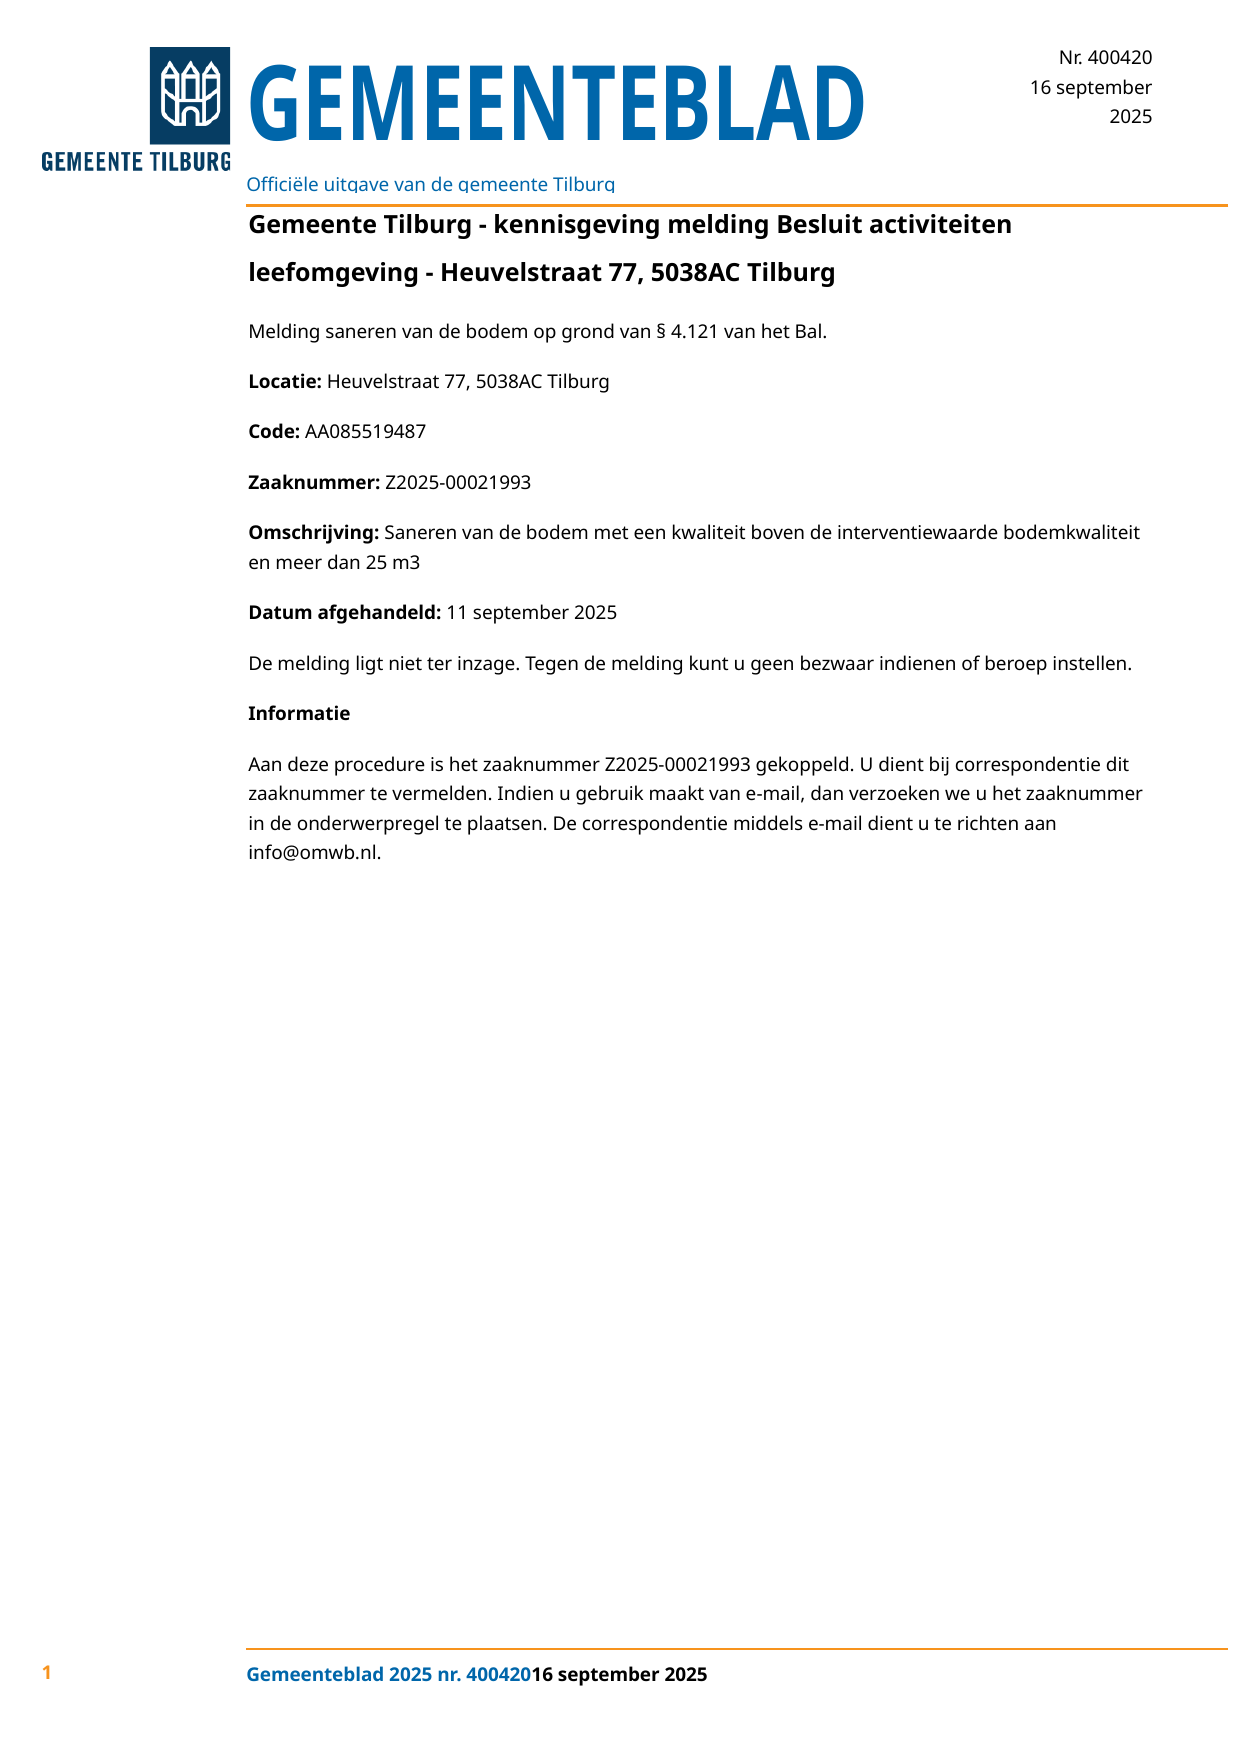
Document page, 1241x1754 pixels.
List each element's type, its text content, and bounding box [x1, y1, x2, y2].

text Locatie: Heuvelstraat 77, 5038AC Tilburg [248, 368, 1152, 394]
text Datum afgehandeld: 11 september 2025 [248, 599, 1152, 625]
text Gemeente Tilburg - kennisgeving melding Besluit activiteiten leefomgeving - Heuvelstraat 77, 5038AC Tilburg [248, 207, 1152, 288]
text Code: AA085519487 [248, 419, 1152, 444]
text Melding saneren van de bodem op grond van § 4.121 van het Bal. [248, 318, 1152, 344]
picture [41, 47, 231, 172]
text Omschrijving: Saneren van de bodem met een kwaliteit boven de interventiewaarde bodemkwaliteit en meer dan 25 m3 [248, 519, 1152, 575]
text Aan deze procedure is het zaaknummer Z2025-00021993 gekoppeld. U dient bij correspondentie dit zaaknummer te vermelden. Indien u gebruik maakt van e-mail, dan verzoeken we u het zaaknummer in de onderwerpregel te plaatsen. De correspondentie middels e-mail dient u te richten aan info@omwb.nl. [248, 751, 1152, 865]
text De melding ligt niet ter inzage. Tegen de melding kunt u geen bezwaar indienen of beroep instellen. [248, 650, 1152, 676]
text Zaaknummer: Z2025-00021993 [248, 469, 1152, 495]
text Informatie [248, 700, 1152, 726]
